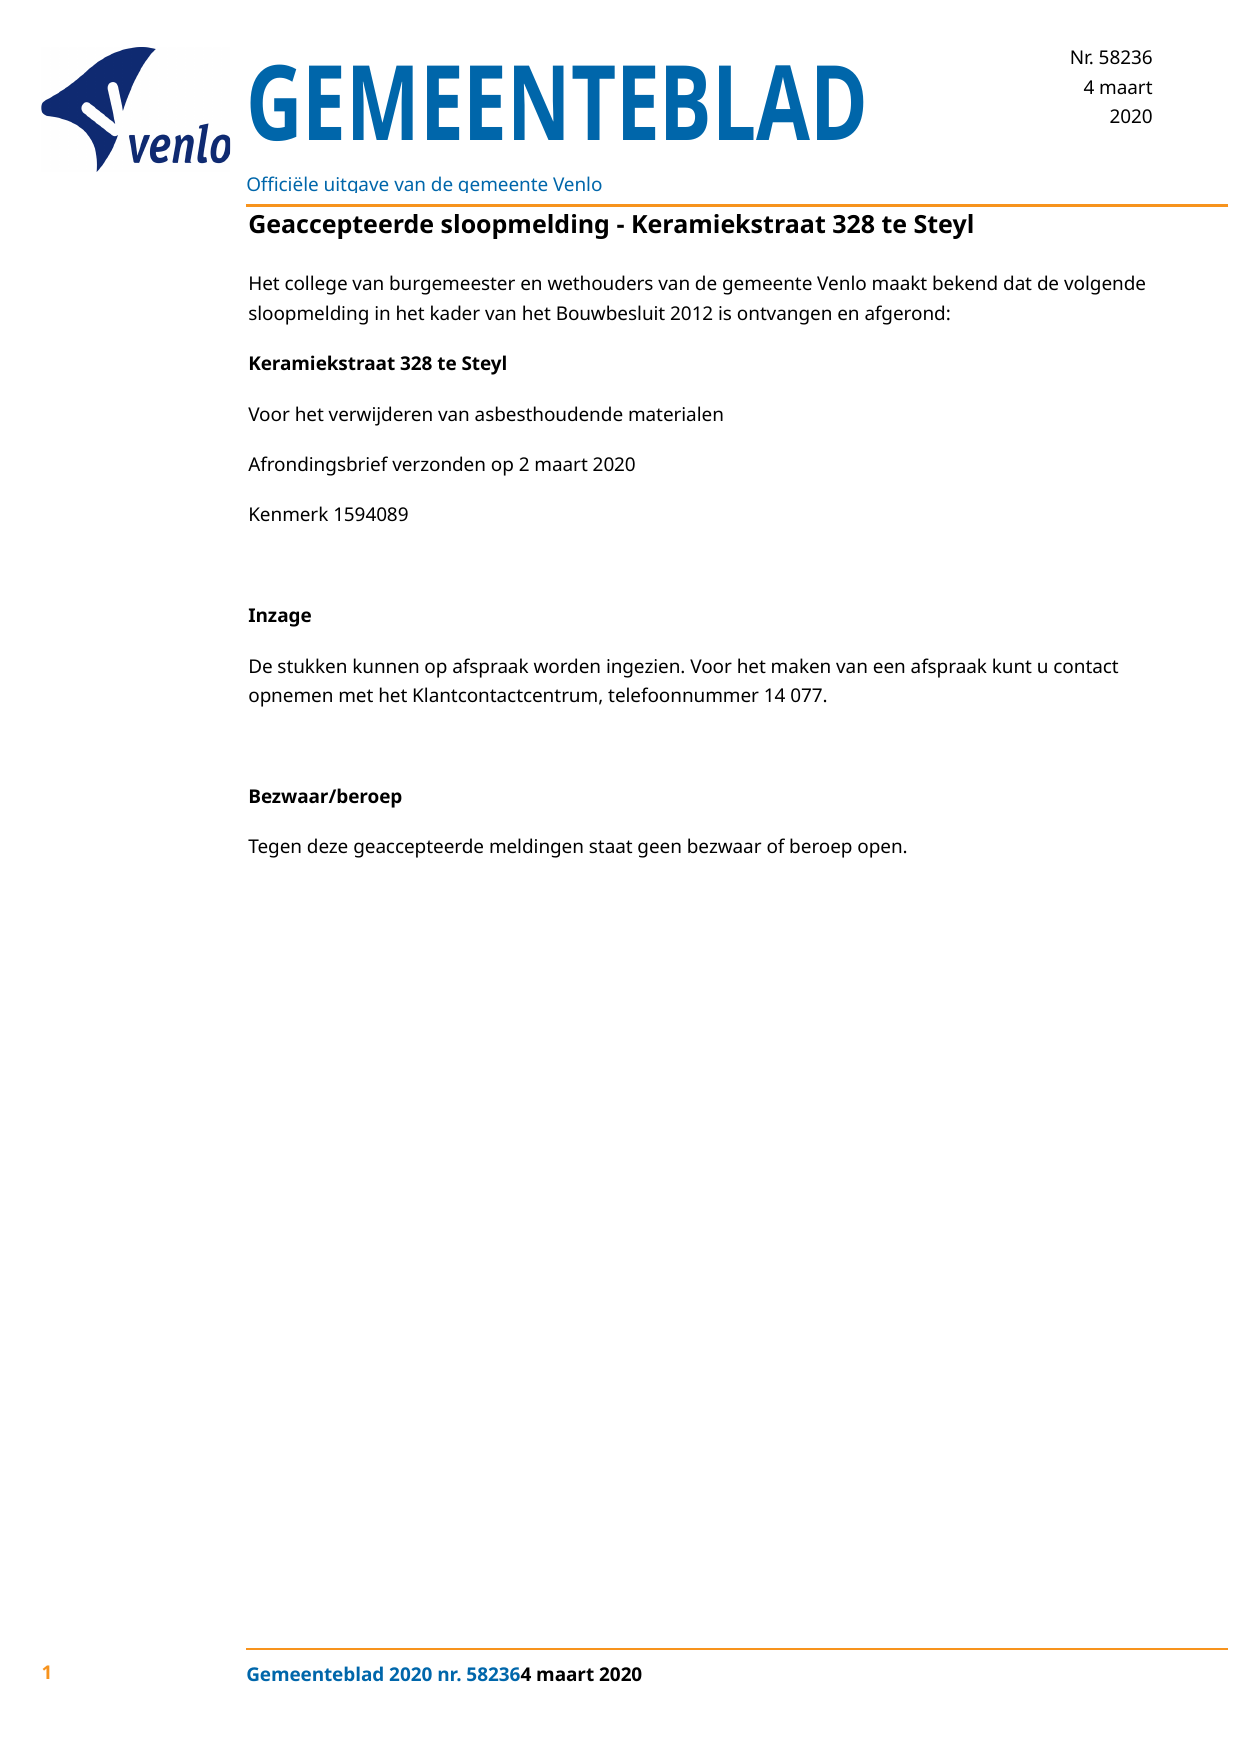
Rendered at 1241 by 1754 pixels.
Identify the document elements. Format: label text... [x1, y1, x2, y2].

picture [41, 47, 231, 172]
text De stukken kunnen op afspraak worden ingezien. Voor het maken van een afspraak kunt u contact opnemen met het Klantcontactcentrum, telefoonnummer 14 077. [248, 653, 1152, 708]
text Keramiekstraat 328 te Steyl [248, 350, 1152, 376]
text Kenmerk 1594089 [248, 502, 1152, 527]
text Geaccepteerde sloopmelding - Keramiekstraat 328 te Steyl [248, 207, 1152, 241]
text Afrondingsbrief verzonden op 2 maart 2020 [248, 451, 1152, 477]
text Het college van burgemeester en wethouders van de gemeente Venlo maakt bekend dat de volgende sloopmelding in het kader van het Bouwbesluit 2012 is ontvangen en afgerond: [248, 270, 1152, 326]
text Tegen deze geaccepteerde meldingen staat geen bezwaar of beroep open. [248, 834, 1152, 859]
text Voor het verwijderen van asbesthoudende materialen [248, 401, 1152, 426]
text Inzage [248, 602, 1152, 628]
text Bezwaar/beroep [248, 783, 1152, 809]
